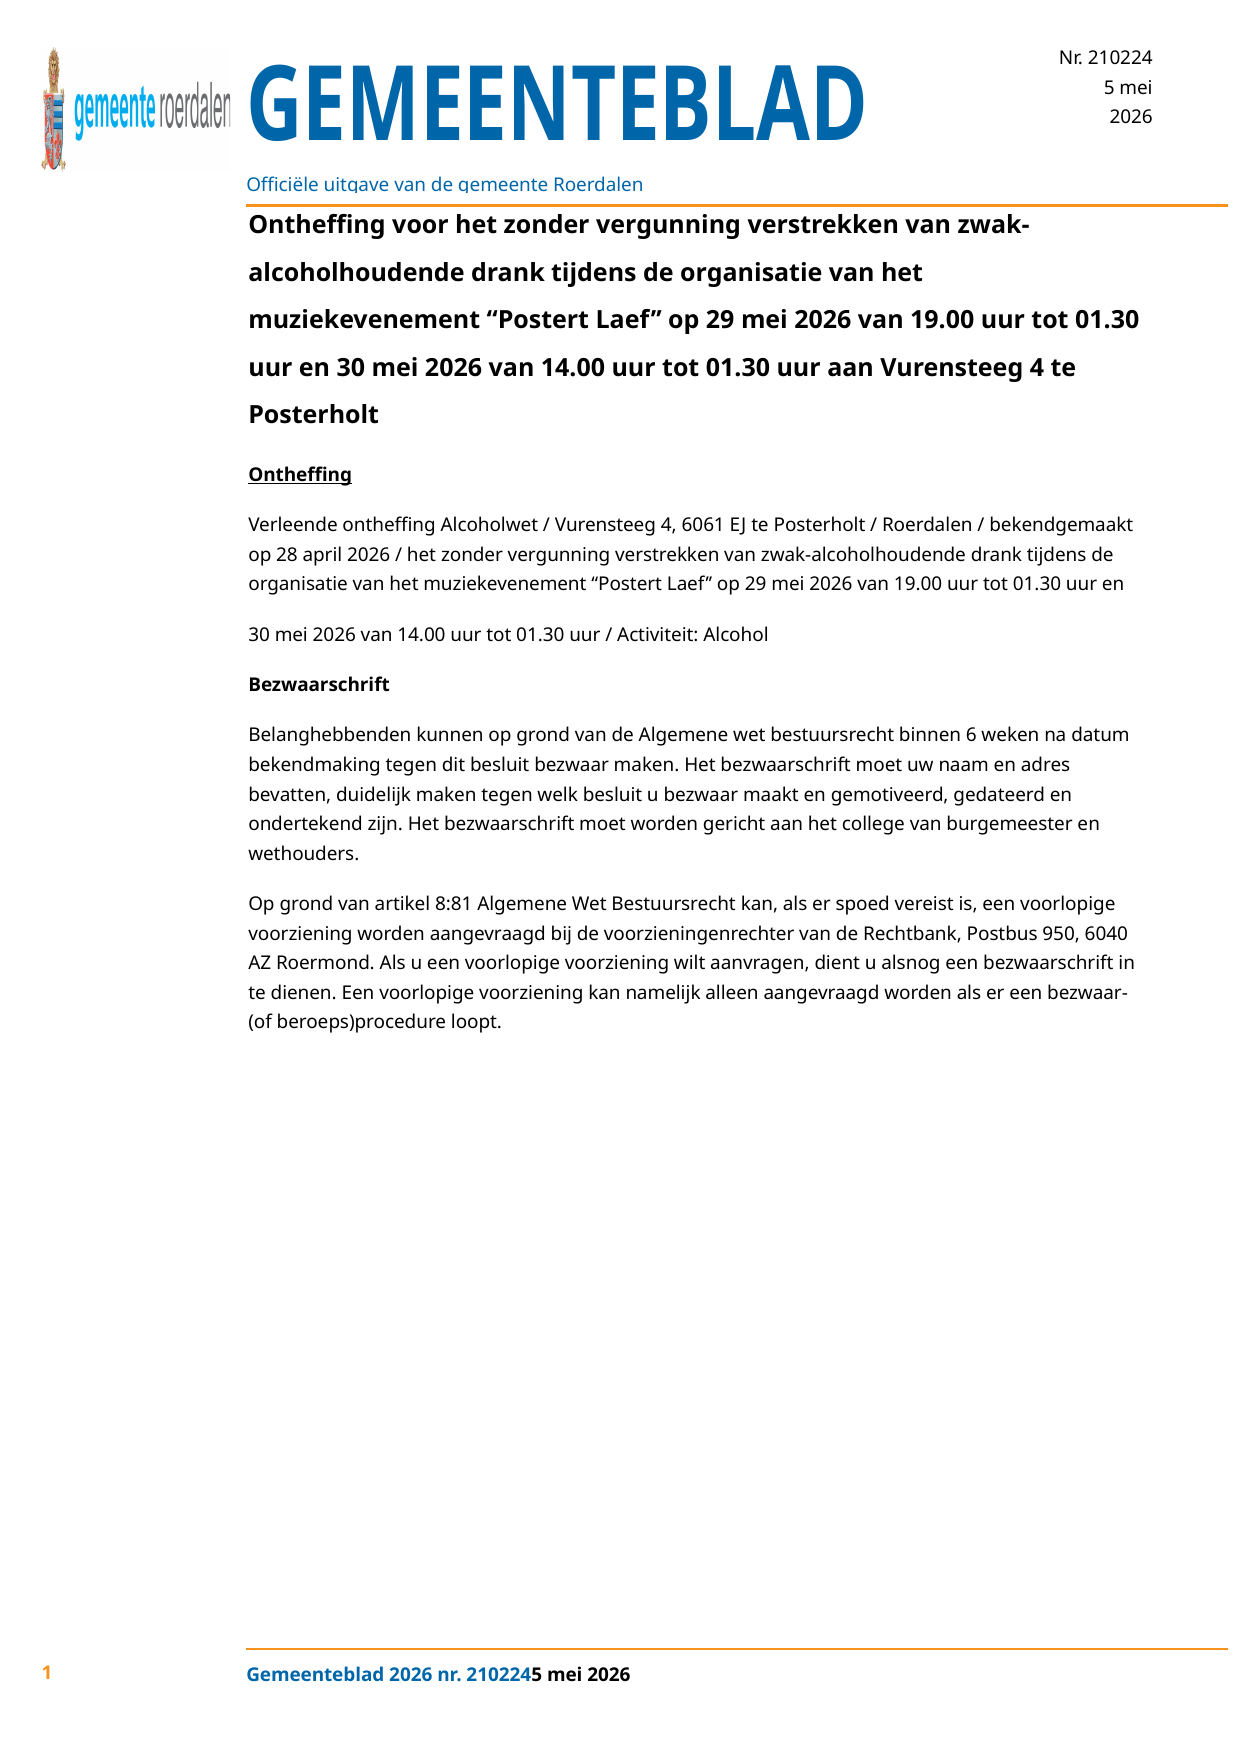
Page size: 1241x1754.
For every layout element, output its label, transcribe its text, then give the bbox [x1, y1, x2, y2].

picture [41, 47, 231, 172]
text Bezwaarschrift [248, 671, 1152, 697]
text 30 mei 2026 van 14.00 uur tot 01.30 uur / Activiteit: Alcohol [248, 621, 1152, 646]
text Ontheffing [248, 461, 1152, 486]
text Ontheffing voor het zonder vergunning verstrekken van zwak-alcoholhoudende drank tijdens de organisatie van het muziekevenement “Postert Laef’’ op 29 mei 2026 van 19.00 uur tot 01.30 uur en 30 mei 2026 van 14.00 uur tot 01.30 uur aan Vurensteeg 4 te Posterholt [248, 207, 1152, 431]
text Belanghebbenden kunnen op grond van de Algemene wet bestuursrecht binnen 6 weken na datum bekendmaking tegen dit besluit bezwaar maken. Het bezwaarschrift moet uw naam en adres bevatten, duidelijk maken tegen welk besluit u bezwaar maakt en gemotiveerd, gedateerd en ondertekend zijn. Het bezwaarschrift moet worden gericht aan het college van burgemeester en wethouders. [248, 722, 1152, 866]
text Op grond van artikel 8:81 Algemene Wet Bestuursrecht kan, als er spoed vereist is, een voorlopige voorziening worden aangevraagd bij de voorzieningenrechter van de Rechtbank, Postbus 950, 6040 AZ Roermond. Als u een voorlopige voorziening wilt aanvragen, dient u alsnog een bezwaarschrift in te dienen. Een voorlopige voorziening kan namelijk alleen aangevraagd worden als er een bezwaar- (of beroeps)procedure loopt. [248, 890, 1152, 1034]
text Verleende ontheffing Alcoholwet / Vurensteeg 4, 6061 EJ te Posterholt / Roerdalen / bekendgemaakt op 28 april 2026 / het zonder vergunning verstrekken van zwak-alcoholhoudende drank tijdens de organisatie van het muziekevenement “Postert Laef’’ op 29 mei 2026 van 19.00 uur tot 01.30 uur en [248, 511, 1152, 596]
